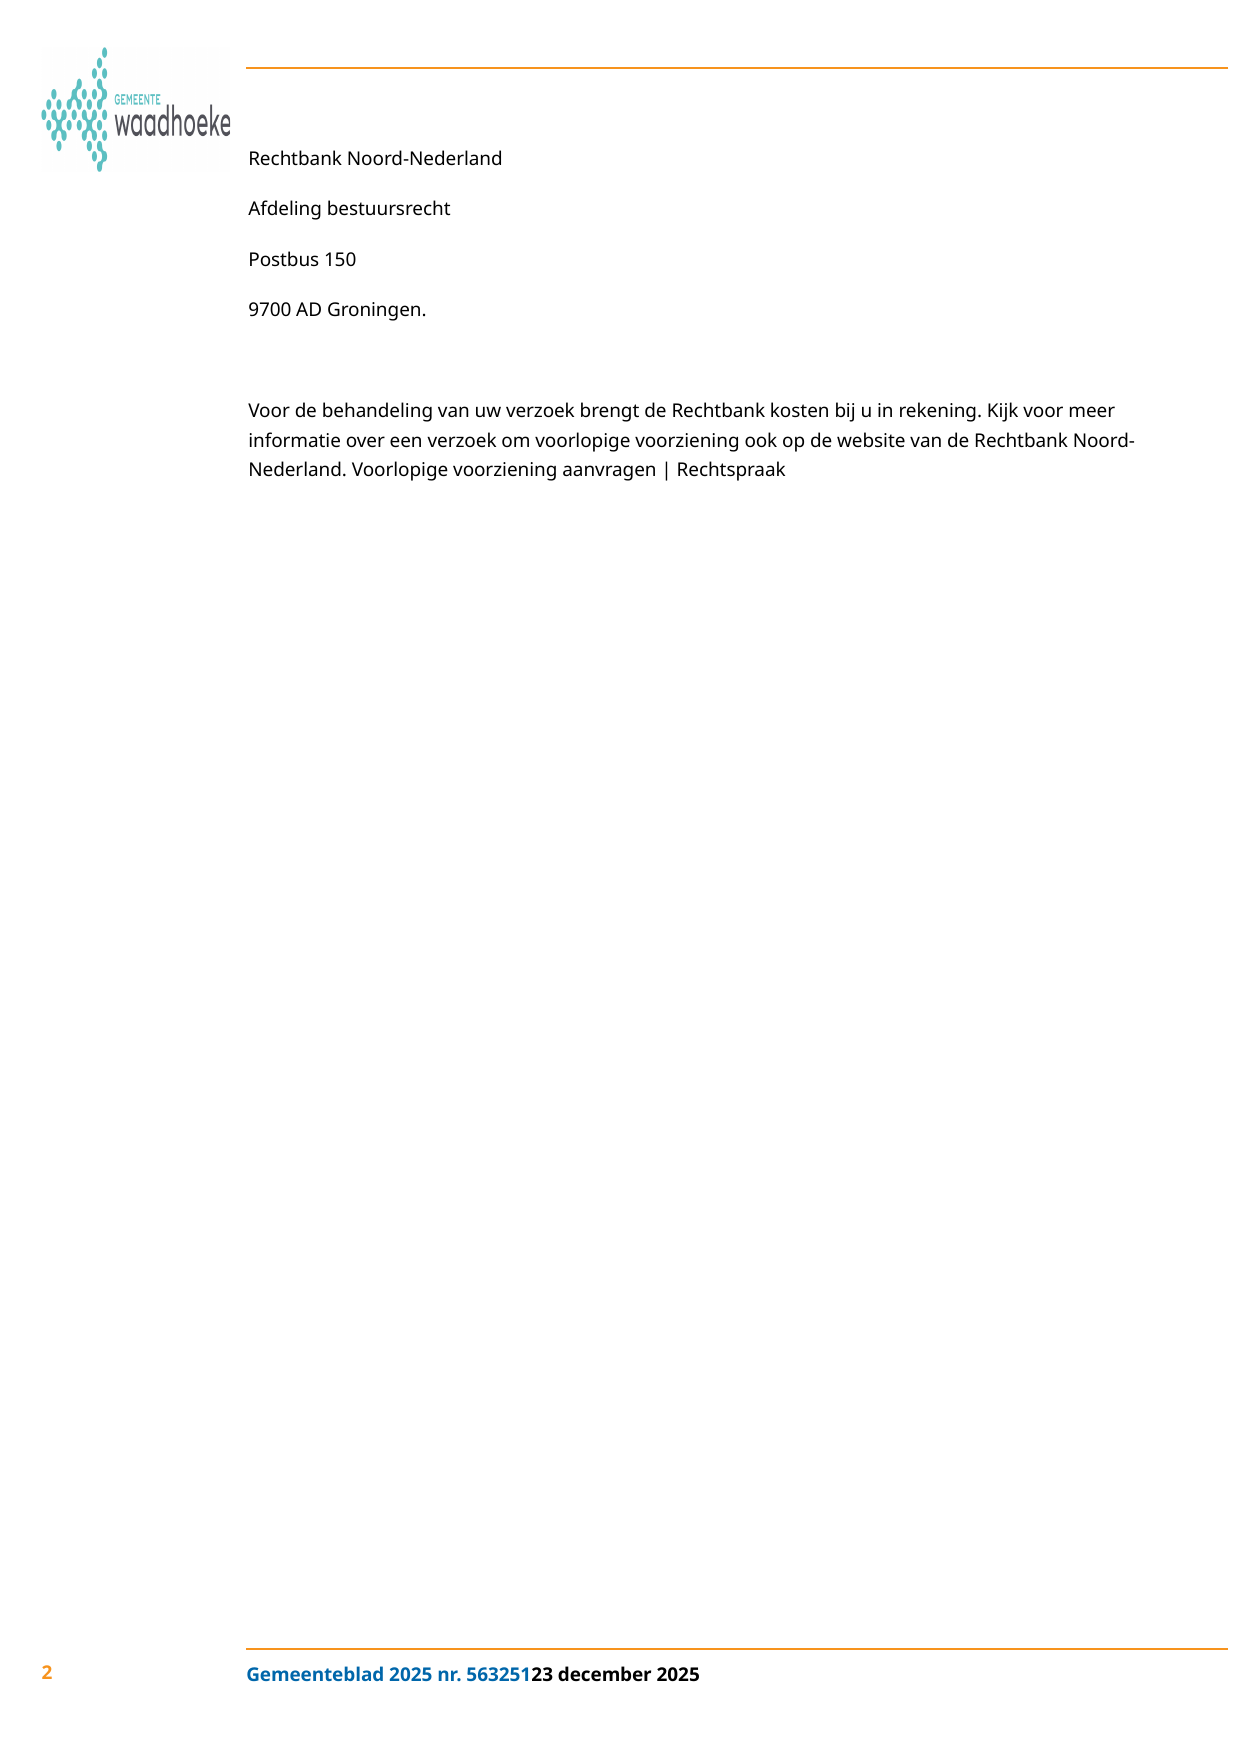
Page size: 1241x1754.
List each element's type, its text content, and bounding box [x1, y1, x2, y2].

text 9700 AD Groningen. [248, 296, 1152, 322]
text Voor de behandeling van uw verzoek brengt de Rechtbank kosten bij u in rekening. Kijk voor meer informatie over een verzoek om voorlopige voorziening ook op de website van de Rechtbank Noord-Nederland. Voorlopige voorziening aanvragen | Rechtspraak [248, 397, 1152, 482]
text Postbus 150 [248, 246, 1152, 272]
text Rechtbank Noord-Nederland [248, 145, 1152, 171]
text Afdeling bestuursrecht [248, 196, 1152, 221]
picture [41, 47, 231, 172]
